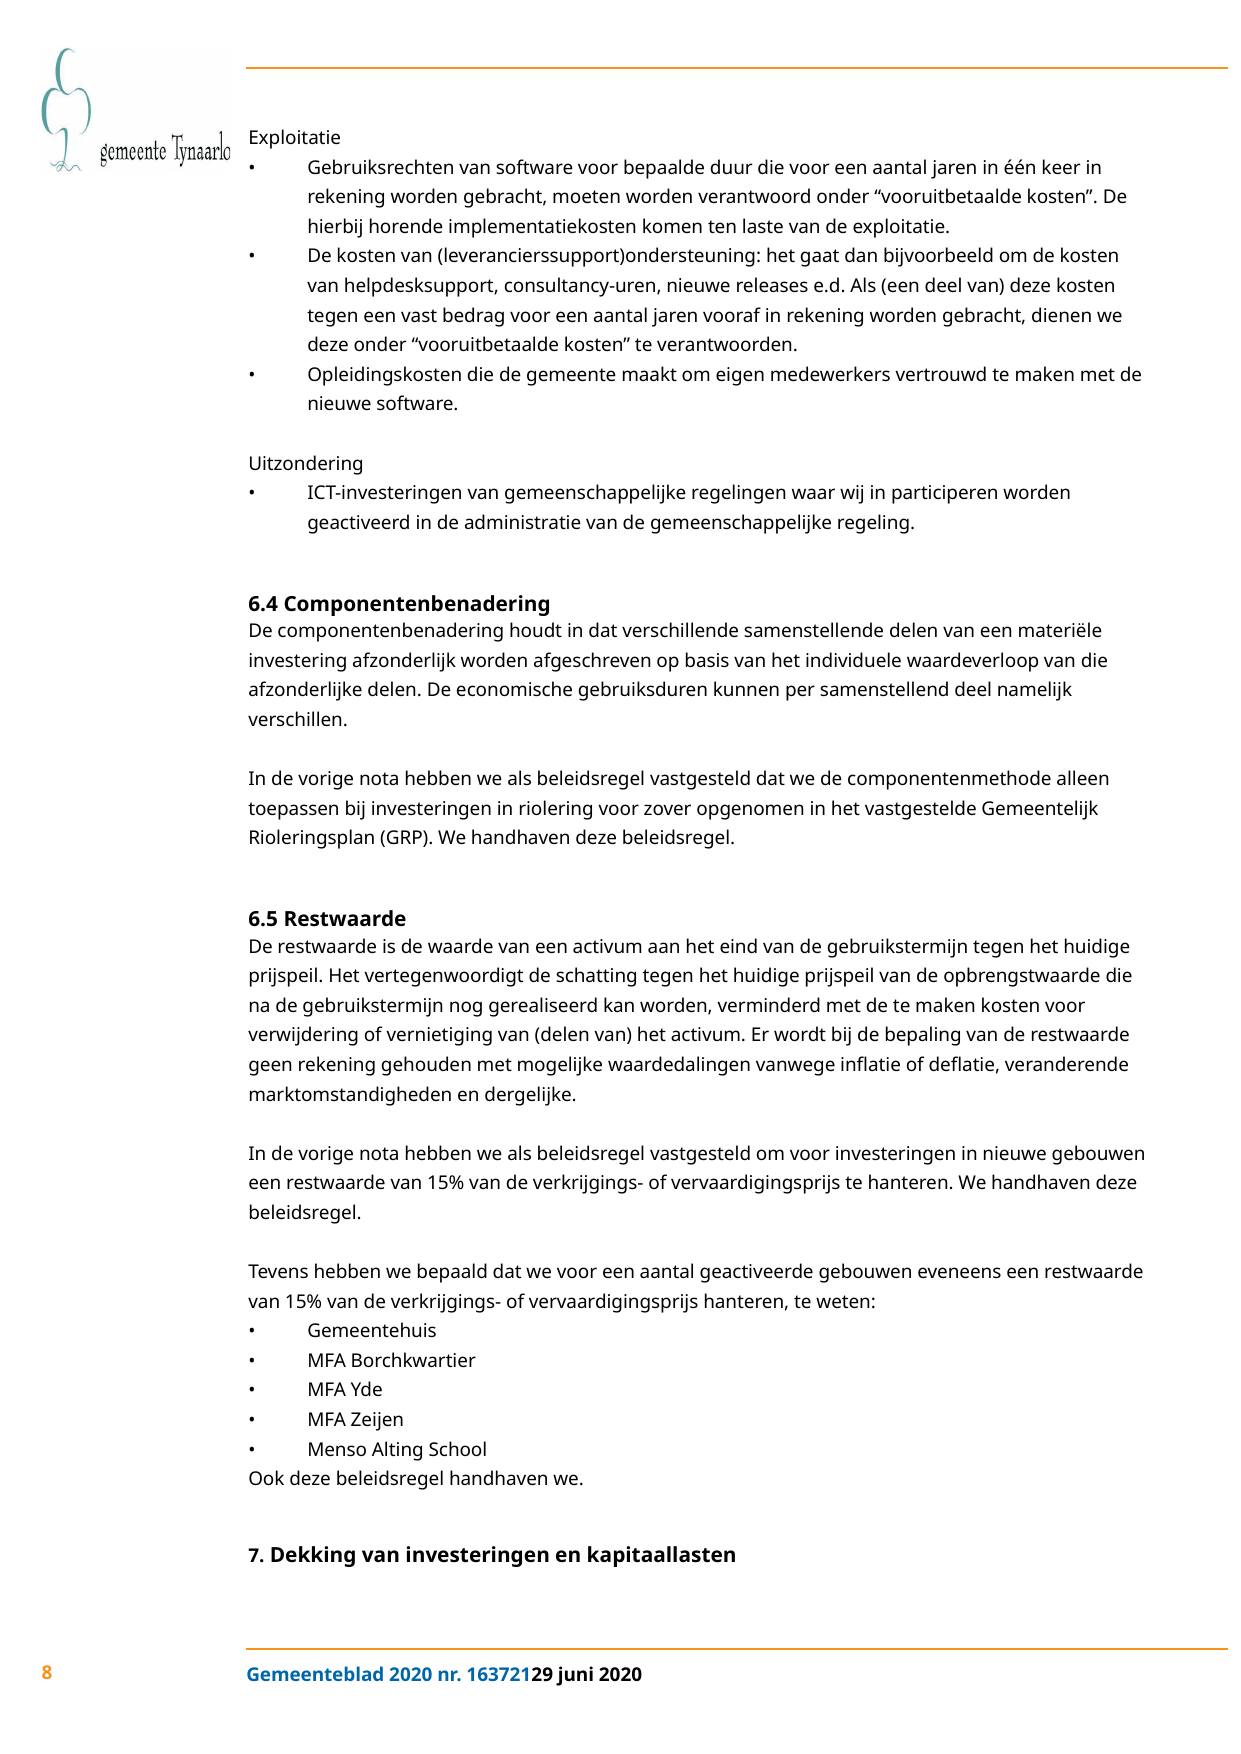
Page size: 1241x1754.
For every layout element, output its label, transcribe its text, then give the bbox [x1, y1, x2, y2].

text 6.4 Componentenbenadering [248, 589, 1152, 617]
list De kosten van (leverancierssupport)ondersteuning: het gaat dan bijvoorbeeld om de kosten van helpdesksupport, consultancy-uren, nieuwe releases e.d. Als (een deel van) deze kosten tegen een vast bedrag voor een aantal jaren vooraf in rekening worden gebracht, dienen we deze onder “vooruitbetaalde kosten” te verantwoorden. [248, 243, 1152, 357]
text Tevens hebben we bepaald dat we voor een aantal geactiveerde gebouwen eveneens een restwaarde van 15% van de verkrijgings- of vervaardigingsprijs hanteren, te weten: [248, 1258, 1152, 1314]
list MFA Yde [248, 1377, 1152, 1402]
picture [41, 47, 231, 172]
text Uitzondering [248, 450, 1152, 476]
text Exploitatie [248, 124, 1152, 150]
text Ook deze beleidsregel handhaven we. [248, 1465, 1152, 1491]
list MFA Borchkwartier [248, 1347, 1152, 1373]
list Gemeentehuis [248, 1317, 1152, 1343]
text 6.5 Restwaarde [248, 904, 1152, 933]
text De componentenbenadering houdt in dat verschillende samenstellende delen van een materiële investering afzonderlijk worden afgeschreven op basis van het individuele waardeverloop van die afzonderlijke delen. De economische gebruiksduren kunnen per samenstellend deel namelijk verschillen. [248, 617, 1152, 732]
text De restwaarde is de waarde van een activum aan het eind van de gebruikstermijn tegen het huidige prijspeil. Het vertegenwoordigt de schatting tegen het huidige prijspeil van de opbrengstwaarde die na de gebruikstermijn nog gerealiseerd kan worden, verminderd met de te maken kosten voor verwijdering of vernietiging van (delen van) het activum. Er wordt bij de bepaling van de restwaarde geen rekening gehouden met mogelijke waardedalingen vanwege inflatie of deflatie, veranderende marktomstandigheden en dergelijke. [248, 933, 1152, 1107]
list Gebruiksrechten van software voor bepaalde duur die voor een aantal jaren in één keer in rekening worden gebracht, moeten worden verantwoord onder “vooruitbetaalde kosten”. De hierbij horende implementatiekosten komen ten laste van de exploitatie. [248, 154, 1152, 239]
list Opleidingskosten die de gemeente maakt om eigen medewerkers vertrouwd te maken met de nieuwe software. [248, 361, 1152, 416]
text 7. Dekking van investeringen en kapitaallasten [248, 1541, 1152, 1569]
text In de vorige nota hebben we als beleidsregel vastgesteld dat we de componentenmethode alleen toepassen bij investeringen in riolering voor zover opgenomen in het vastgestelde Gemeentelijk Rioleringsplan (GRP). We handhaven deze beleidsregel. [248, 765, 1152, 850]
list MFA Zeijen [248, 1406, 1152, 1432]
list ICT-investeringen van gemeenschappelijke regelingen waar wij in participeren worden geactiveerd in de administratie van de gemeenschappelijke regeling. [248, 479, 1152, 535]
list Menso Alting School [248, 1436, 1152, 1462]
text In de vorige nota hebben we als beleidsregel vastgesteld om voor investeringen in nieuwe gebouwen een restwaarde van 15% van de verkrijgings- of vervaardigingsprijs te hanteren. We handhaven deze beleidsregel. [248, 1140, 1152, 1225]
